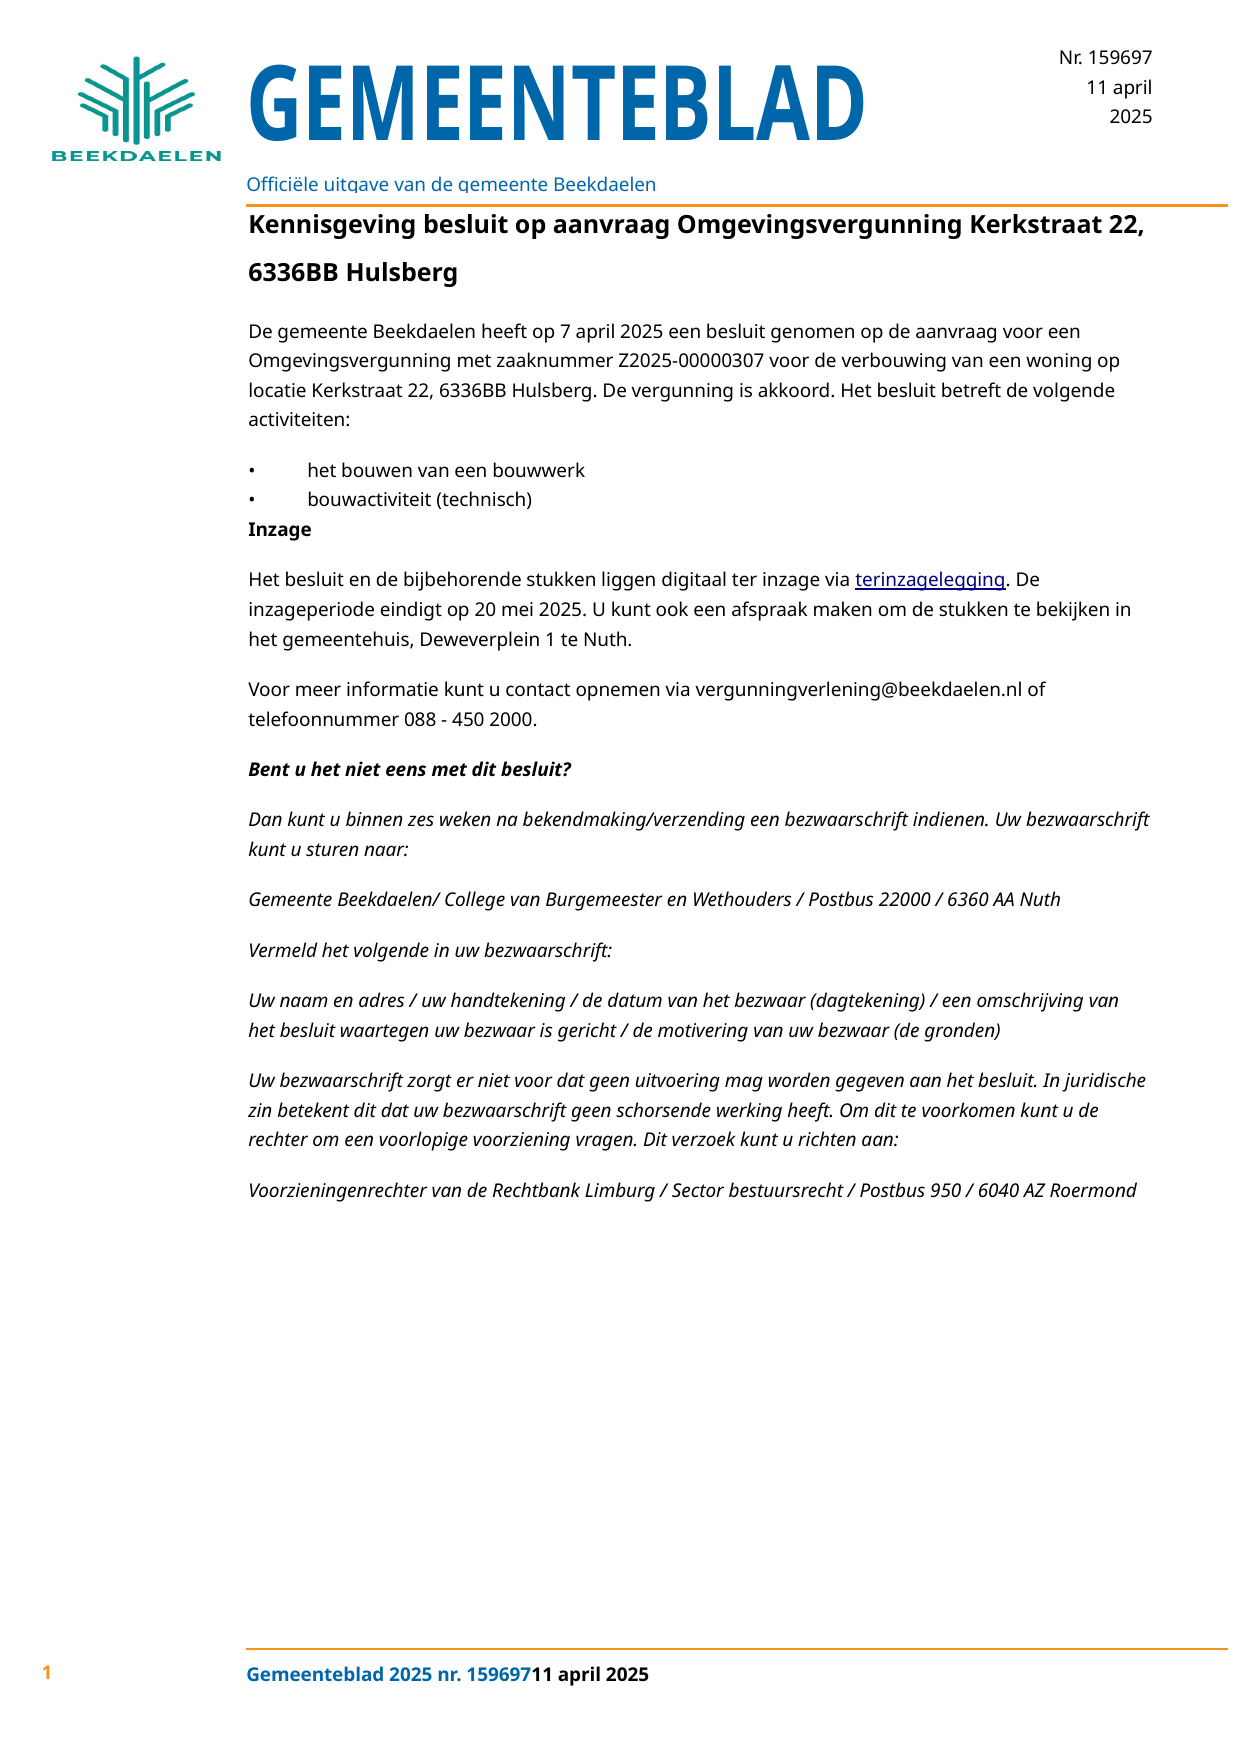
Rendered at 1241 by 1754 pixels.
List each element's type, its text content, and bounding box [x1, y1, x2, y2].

picture [41, 47, 231, 172]
text Bent u het niet eens met dit besluit? [248, 756, 1152, 782]
list bouwactiviteit (technisch) [248, 487, 1152, 512]
text Kennisgeving besluit op aanvraag Omgevingsvergunning Kerkstraat 22, 6336BB Hulsberg [248, 207, 1152, 288]
text Gemeente Beekdaelen/ College van Burgemeester en Wethouders / Postbus 22000 / 6360 AA Nuth [248, 887, 1152, 912]
text Inzage [248, 516, 1152, 542]
text Voorzieningenrechter van de Rechtbank Limburg / Sector bestuursrecht / Postbus 950 / 6040 AZ Roermond [248, 1177, 1152, 1203]
text De gemeente Beekdaelen heeft op 7 april 2025 een besluit genomen op de aanvraag voor een Omgevingsvergunning met zaaknummer Z2025-00000307 voor de verbouwing van een woning op locatie Kerkstraat 22, 6336BB Hulsberg. De vergunning is akkoord. Het besluit betreft de volgende activiteiten: [248, 318, 1152, 432]
text Vermeld het volgende in uw bezwaarschrift: [248, 937, 1152, 963]
text Uw naam en adres / uw handtekening / de datum van het bezwaar (dagtekening) / een omschrijving van het besluit waartegen uw bezwaar is gericht / de motivering van uw bezwaar (de gronden) [248, 987, 1152, 1043]
list het bouwen van een bouwwerk [248, 457, 1152, 483]
text Dan kunt u binnen zes weken na bekendmaking/verzending een bezwaarschrift indienen. Uw bezwaarschrift kunt u sturen naar: [248, 807, 1152, 862]
text Het besluit en de bijbehorende stukken liggen digitaal ter inzage via terinzagelegging. De inzageperiode eindigt op 20 mei 2025. U kunt ook een afspraak maken om de stukken te bekijken in het gemeentehuis, Deweverplein 1 te Nuth. [248, 567, 1152, 652]
text Voor meer informatie kunt u contact opnemen via vergunningverlening@beekdaelen.nl of telefoonnummer 088 - 450 2000. [248, 676, 1152, 732]
text Uw bezwaarschrift zorgt er niet voor dat geen uitvoering mag worden gegeven aan het besluit. In juridische zin betekent dit dat uw bezwaarschrift geen schorsende werking heeft. Om dit te voorkomen kunt u de rechter om een voorlopige voorziening vragen. Dit verzoek kunt u richten aan: [248, 1067, 1152, 1152]
